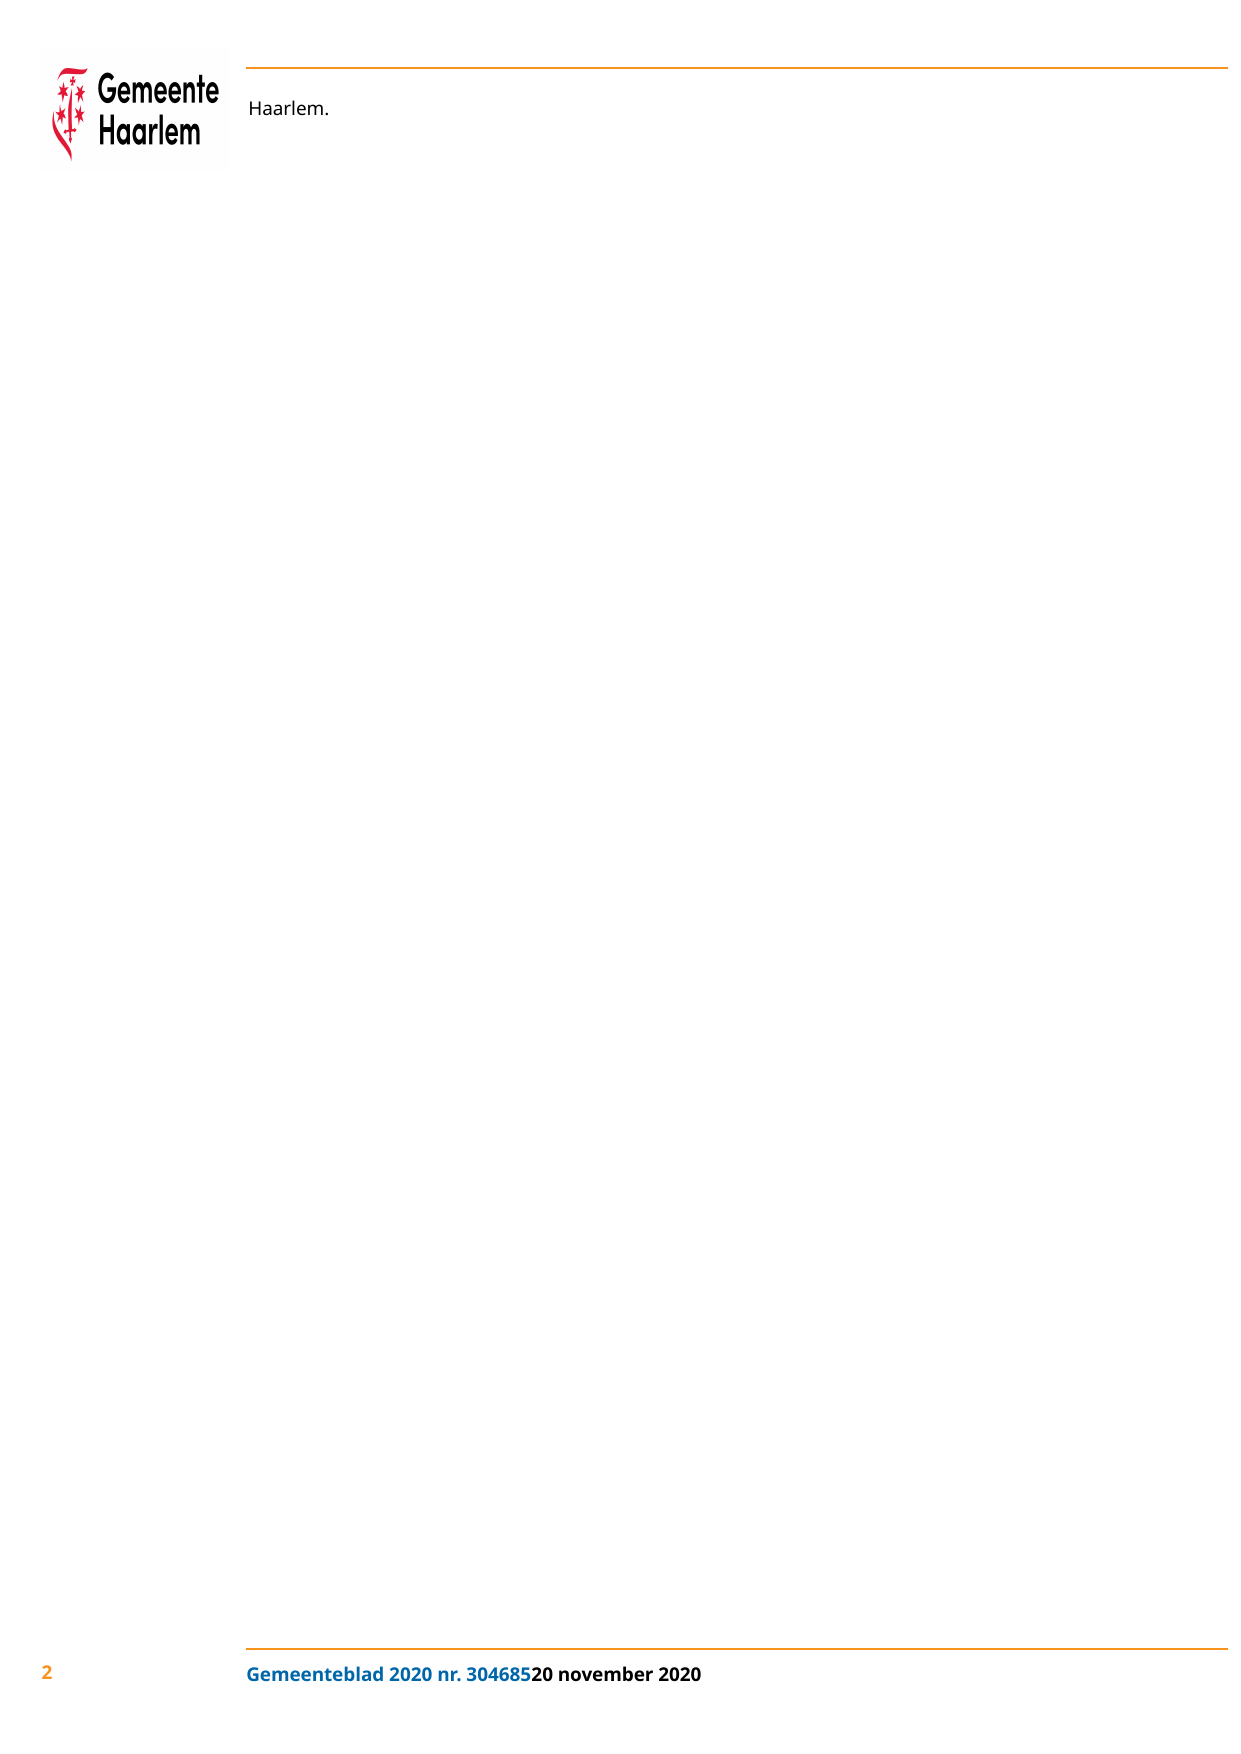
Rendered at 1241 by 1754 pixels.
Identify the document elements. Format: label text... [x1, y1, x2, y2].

picture [41, 47, 231, 172]
text Haarlem. [248, 95, 1152, 121]
